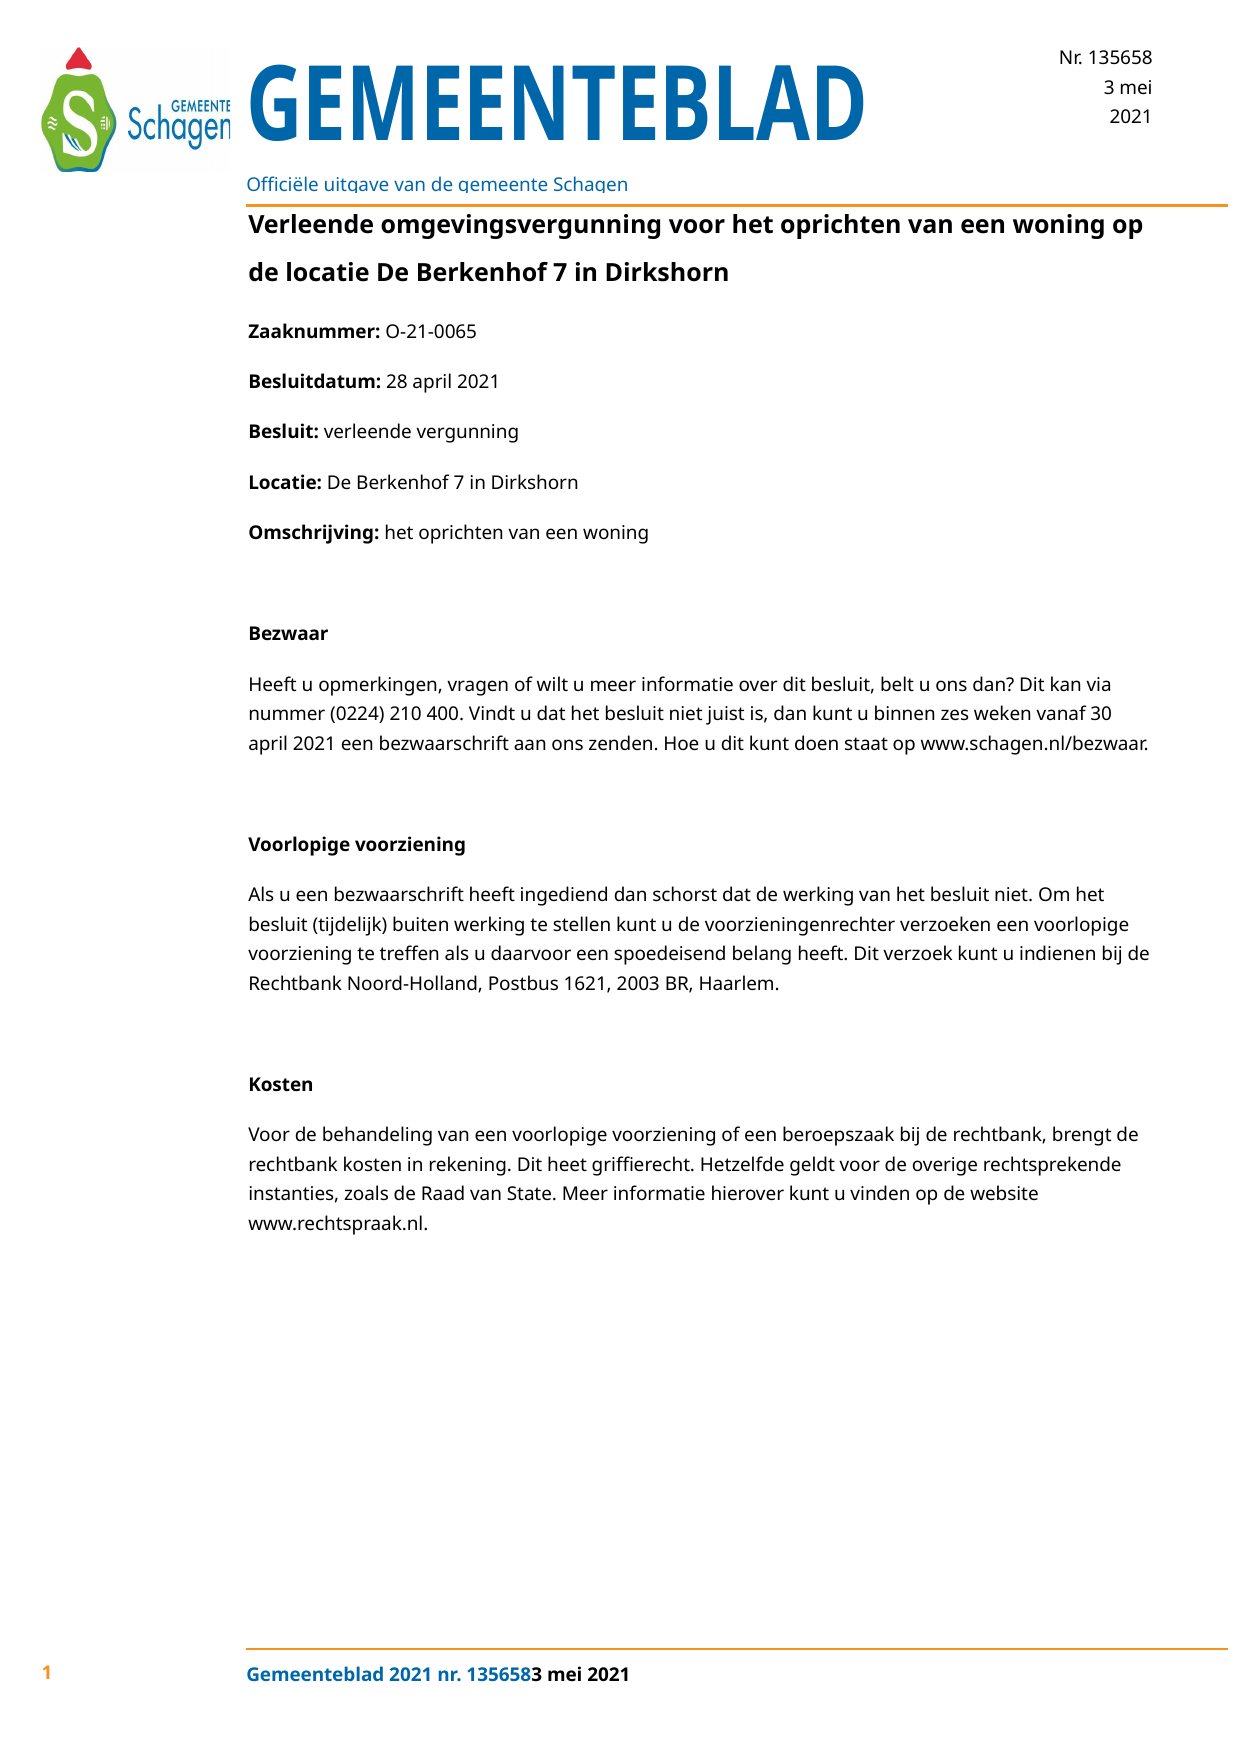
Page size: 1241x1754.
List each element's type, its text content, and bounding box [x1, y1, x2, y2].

text Als u een bezwaarschrift heeft ingediend dan schorst dat de werking van het besluit niet. Om het besluit (tijdelijk) buiten werking te stellen kunt u de voorzieningenrechter verzoeken een voorlopige voorziening te treffen als u daarvoor een spoedeisend belang heeft. Dit verzoek kunt u indienen bij de Rechtbank Noord-Holland, Postbus 1621, 2003 BR, Haarlem. [248, 881, 1152, 996]
text Besluitdatum: 28 april 2021 [248, 368, 1152, 394]
text Bezwaar [248, 620, 1152, 646]
text Voor de behandeling van een voorlopige voorziening of een beroepszaak bij de rechtbank, brengt de rechtbank kosten in rekening. Dit heet griffierecht. Hetzelfde geldt voor de overige rechtsprekende instanties, zoals de Raad van State. Meer informatie hierover kunt u vinden op de website www.rechtspraak.nl. [248, 1121, 1152, 1236]
text Voorlopige voorziening [248, 831, 1152, 857]
text Kosten [248, 1071, 1152, 1097]
picture [41, 47, 231, 172]
text Omschrijving: het oprichten van een woning [248, 519, 1152, 545]
text Verleende omgevingsvergunning voor het oprichten van een woning op de locatie De Berkenhof 7 in Dirkshorn [248, 207, 1152, 288]
text Locatie: De Berkenhof 7 in Dirkshorn [248, 469, 1152, 495]
text Heeft u opmerkingen, vragen of wilt u meer informatie over dit besluit, belt u ons dan? Dit kan via nummer (0224) 210 400. Vindt u dat het besluit niet juist is, dan kunt u binnen zes weken vanaf 30 april 2021 een bezwaarschrift aan ons zenden. Hoe u dit kunt doen staat op www.schagen.nl/bezwaar. [248, 671, 1152, 756]
text Besluit: verleende vergunning [248, 419, 1152, 444]
text Zaaknummer: O-21-0065 [248, 318, 1152, 344]
